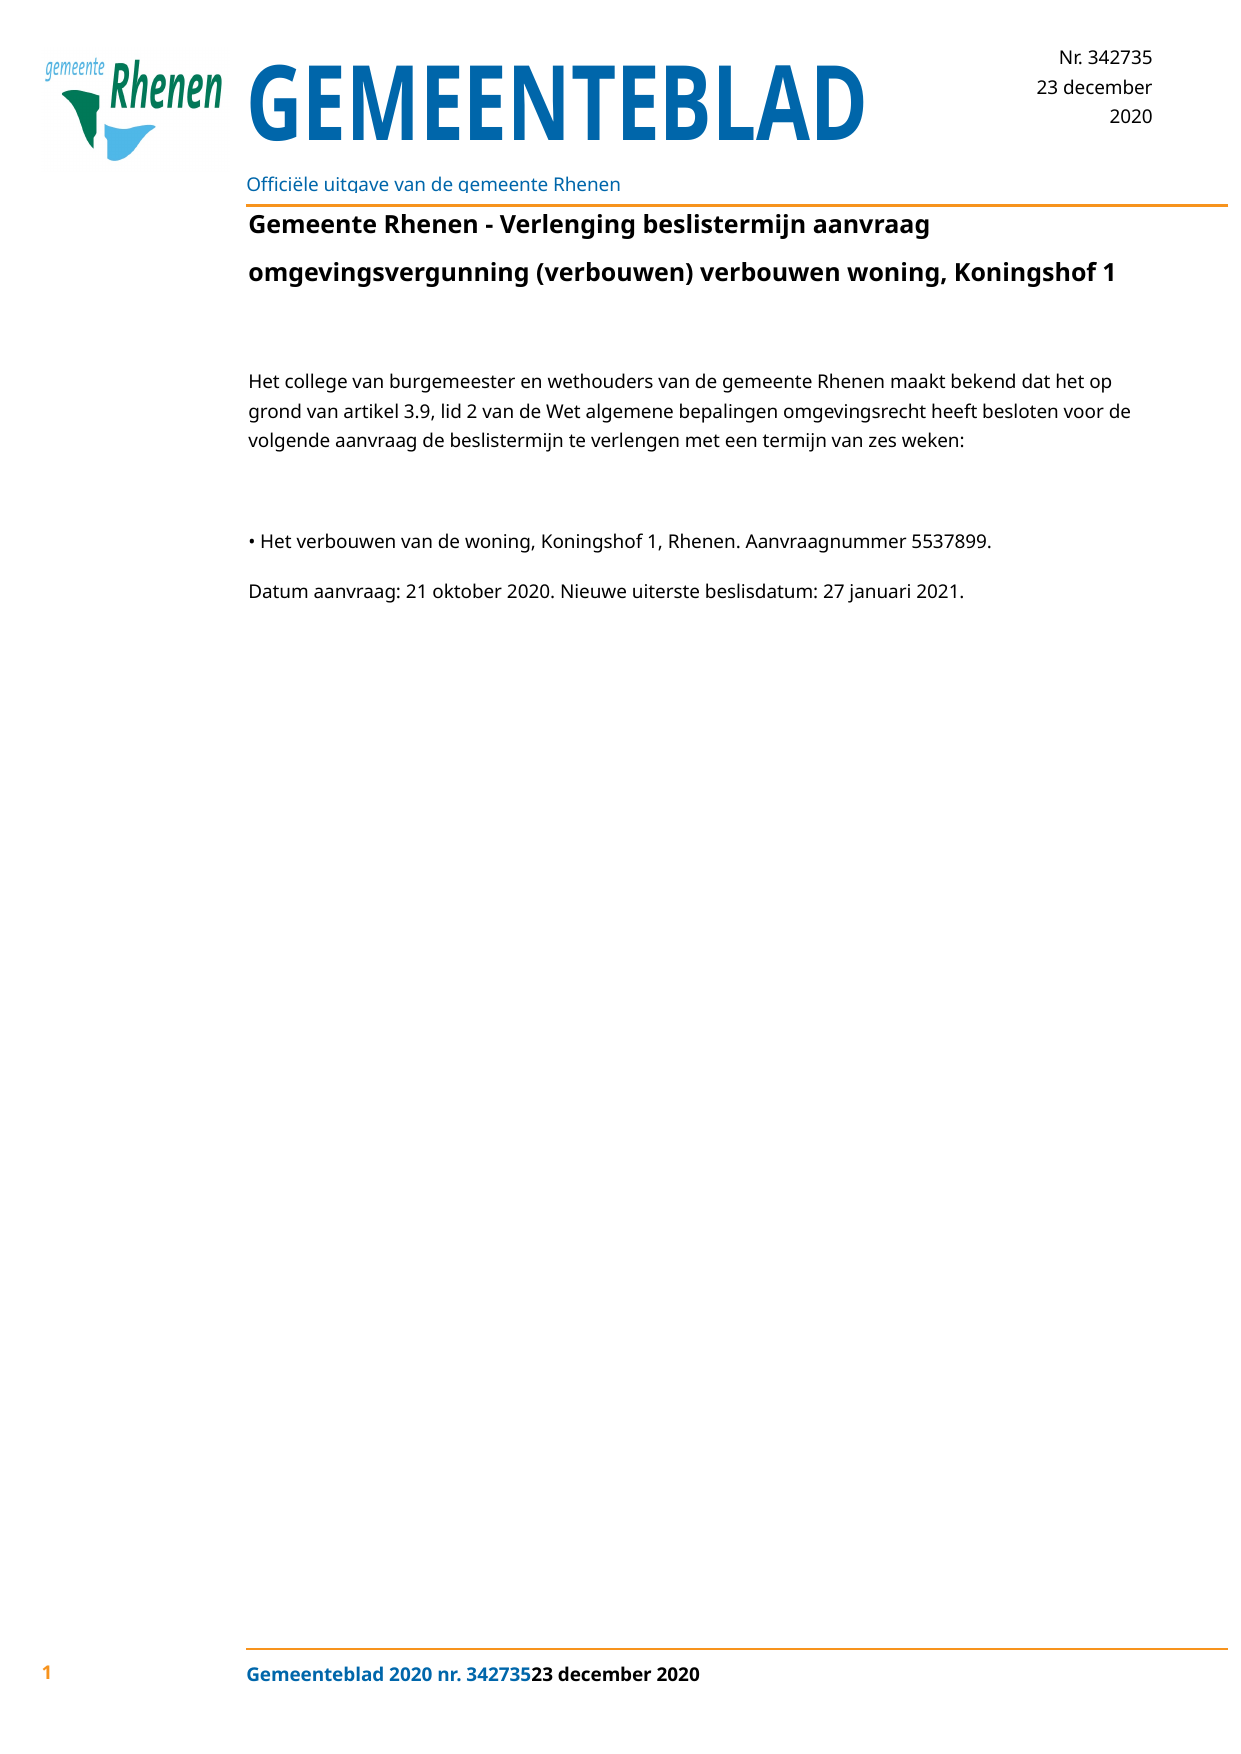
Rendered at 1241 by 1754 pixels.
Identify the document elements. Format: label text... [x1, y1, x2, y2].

picture [41, 47, 231, 172]
text Gemeente Rhenen - Verlenging beslistermijn aanvraag omgevingsvergunning (verbouwen) verbouwen woning, Koningshof 1 [248, 207, 1152, 288]
text Het college van burgemeester en wethouders van de gemeente Rhenen maakt bekend dat het op grond van artikel 3.9, lid 2 van de Wet algemene bepalingen omgevingsrecht heeft besloten voor de volgende aanvraag de beslistermijn te verlengen met een termijn van zes weken: [248, 368, 1152, 453]
text Datum aanvraag: 21 oktober 2020. Nieuwe uiterste beslisdatum: 27 januari 2021. [248, 579, 1152, 604]
text • Het verbouwen van de woning, Koningshof 1, Rhenen. Aanvraagnummer 5537899. [248, 528, 1152, 554]
